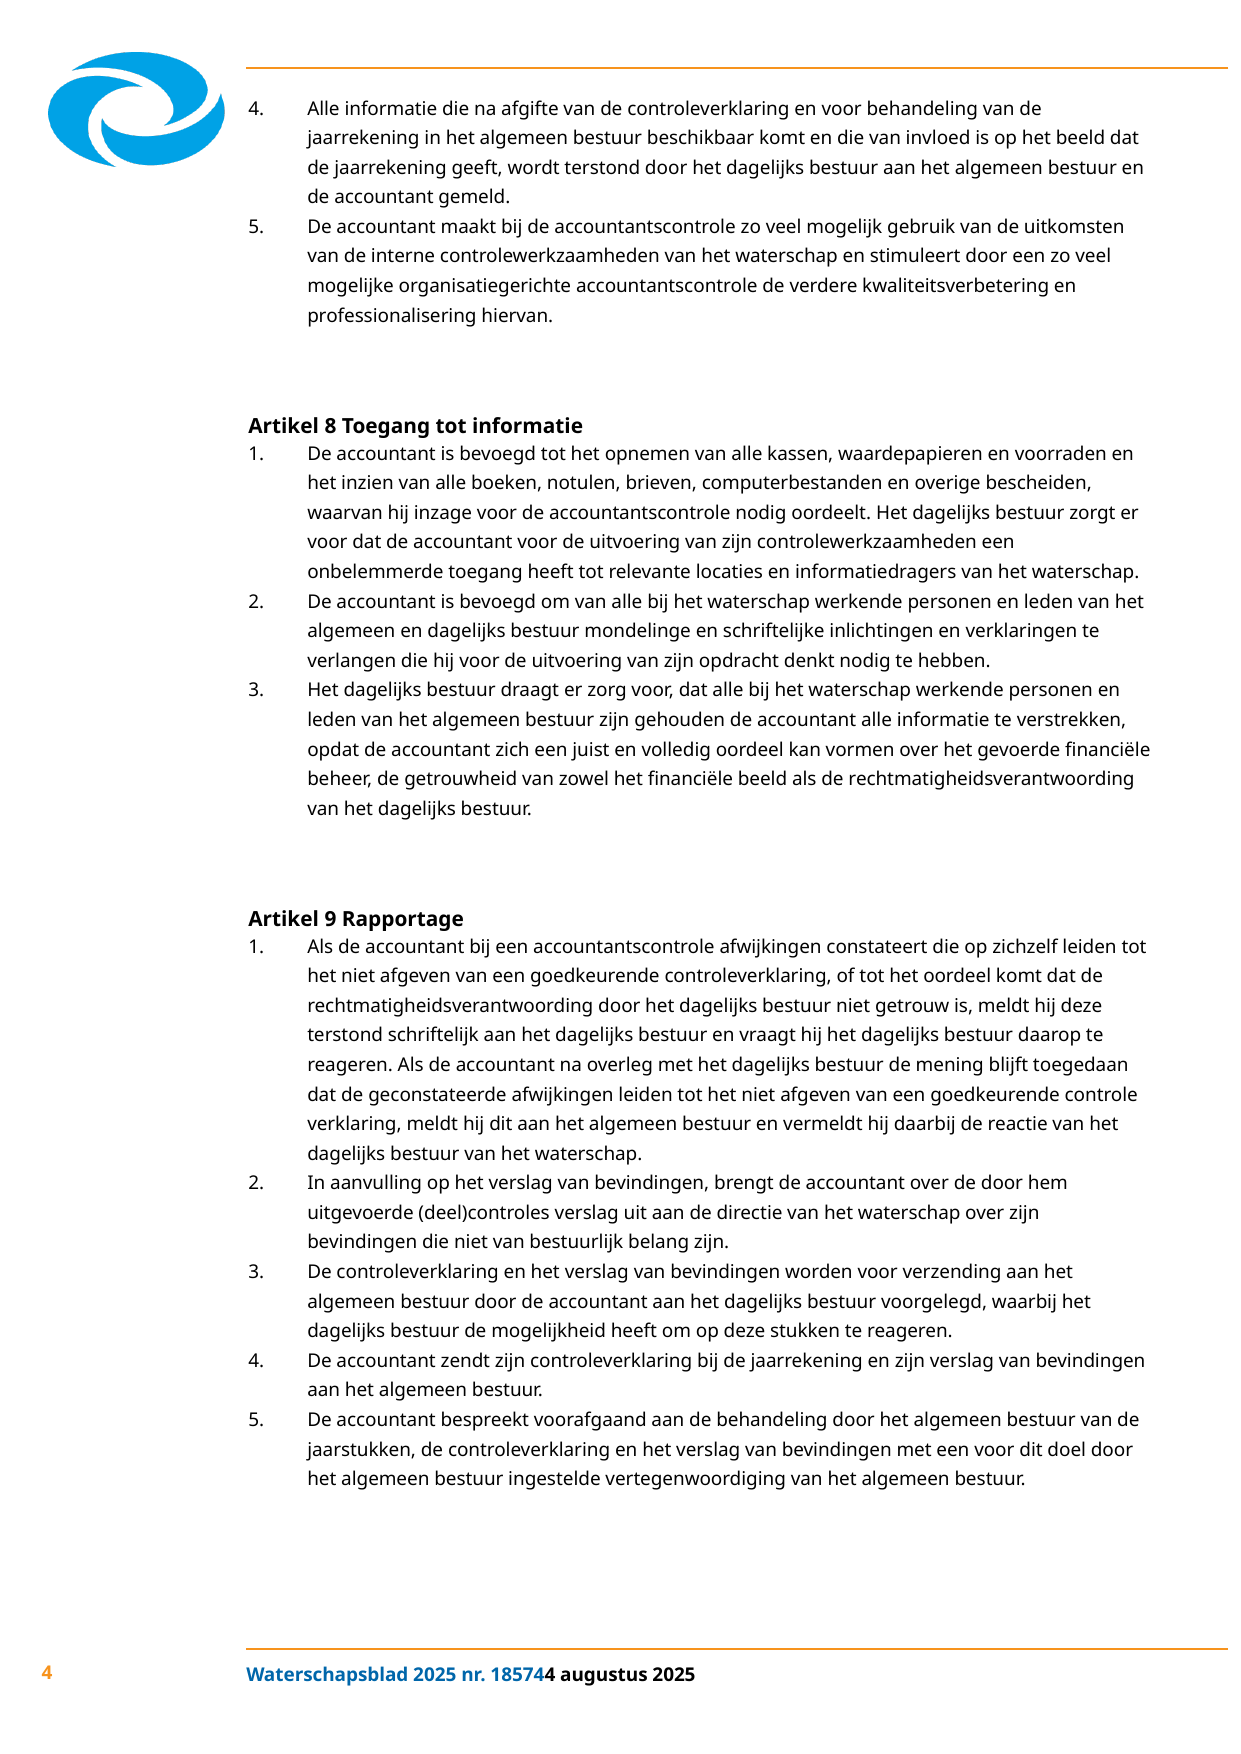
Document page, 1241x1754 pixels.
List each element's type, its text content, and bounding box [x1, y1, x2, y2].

picture [41, 47, 231, 172]
list Alle informatie die na afgifte van de controleverklaring en voor behandeling van de jaarrekening in het algemeen bestuur beschikbaar komt en die van invloed is op het beeld dat de jaarrekening geeft, wordt terstond door het dagelijks bestuur aan het algemeen bestuur en de accountant gemeld. [248, 95, 1152, 209]
list De controleverklaring en het verslag van bevindingen worden voor verzending aan het algemeen bestuur door de accountant aan het dagelijks bestuur voorgelegd, waarbij het dagelijks bestuur de mogelijkheid heeft om op deze stukken te reageren. [248, 1258, 1152, 1343]
text Artikel 8 Toegang tot informatie [248, 411, 1152, 440]
list De accountant is bevoegd tot het opnemen van alle kassen, waardepapieren en voorraden en het inzien van alle boeken, notulen, brieven, computerbestanden en overige bescheiden, waarvan hij inzage voor de accountantscontrole nodig oordeelt. Het dagelijks bestuur zorgt er voor dat de accountant voor de uitvoering van zijn controlewerkzaamheden een onbelemmerde toegang heeft tot relevante locaties en informatiedragers van het waterschap. [248, 440, 1152, 584]
list De accountant is bevoegd om van alle bij het waterschap werkende personen en leden van het algemeen en dagelijks bestuur mondelinge en schriftelijke inlichtingen en verklaringen te verlangen die hij voor de uitvoering van zijn opdracht denkt nodig te hebben. [248, 588, 1152, 673]
list De accountant zendt zijn controleverklaring bij de jaarrekening en zijn verslag van bevindingen aan het algemeen bestuur. [248, 1347, 1152, 1402]
list De accountant maakt bij de accountantscontrole zo veel mogelijk gebruik van de uitkomsten van de interne controlewerkzaamheden van het waterschap en stimuleert door een zo veel mogelijke organisatiegerichte accountantscontrole de verdere kwaliteitsverbetering en professionalisering hiervan. [248, 213, 1152, 328]
list Het dagelijks bestuur draagt er zorg voor, dat alle bij het waterschap werkende personen en leden van het algemeen bestuur zijn gehouden de accountant alle informatie te verstrekken, opdat de accountant zich een juist en volledig oordeel kan vormen over het gevoerde financiële beheer, de getrouwheid van zowel het financiële beeld als de rechtmatigheidsverantwoording van het dagelijks bestuur. [248, 677, 1152, 821]
list In aanvulling op het verslag van bevindingen, brengt de accountant over de door hem uitgevoerde (deel)controles verslag uit aan de directie van het waterschap over zijn bevindingen die niet van bestuurlijk belang zijn. [248, 1169, 1152, 1254]
list De accountant bespreekt voorafgaand aan de behandeling door het algemeen bestuur van de jaarstukken, de controleverklaring en het verslag van bevindingen met een voor dit doel door het algemeen bestuur ingestelde vertegenwoordiging van het algemeen bestuur. [248, 1406, 1152, 1491]
list Als de accountant bij een accountantscontrole afwijkingen constateert die op zichzelf leiden tot het niet afgeven van een goedkeurende controleverklaring, of tot het oordeel komt dat de rechtmatigheidsverantwoording door het dagelijks bestuur niet getrouw is, meldt hij deze terstond schriftelijk aan het dagelijks bestuur en vraagt hij het dagelijks bestuur daarop te reageren. Als de accountant na overleg met het dagelijks bestuur de mening blijft toegedaan dat de geconstateerde afwijkingen leiden tot het niet afgeven van een goedkeurende controle verklaring, meldt hij dit aan het algemeen bestuur en vermeldt hij daarbij de reactie van het dagelijks bestuur van het waterschap. [248, 933, 1152, 1166]
text Artikel 9 Rapportage [248, 904, 1152, 933]
